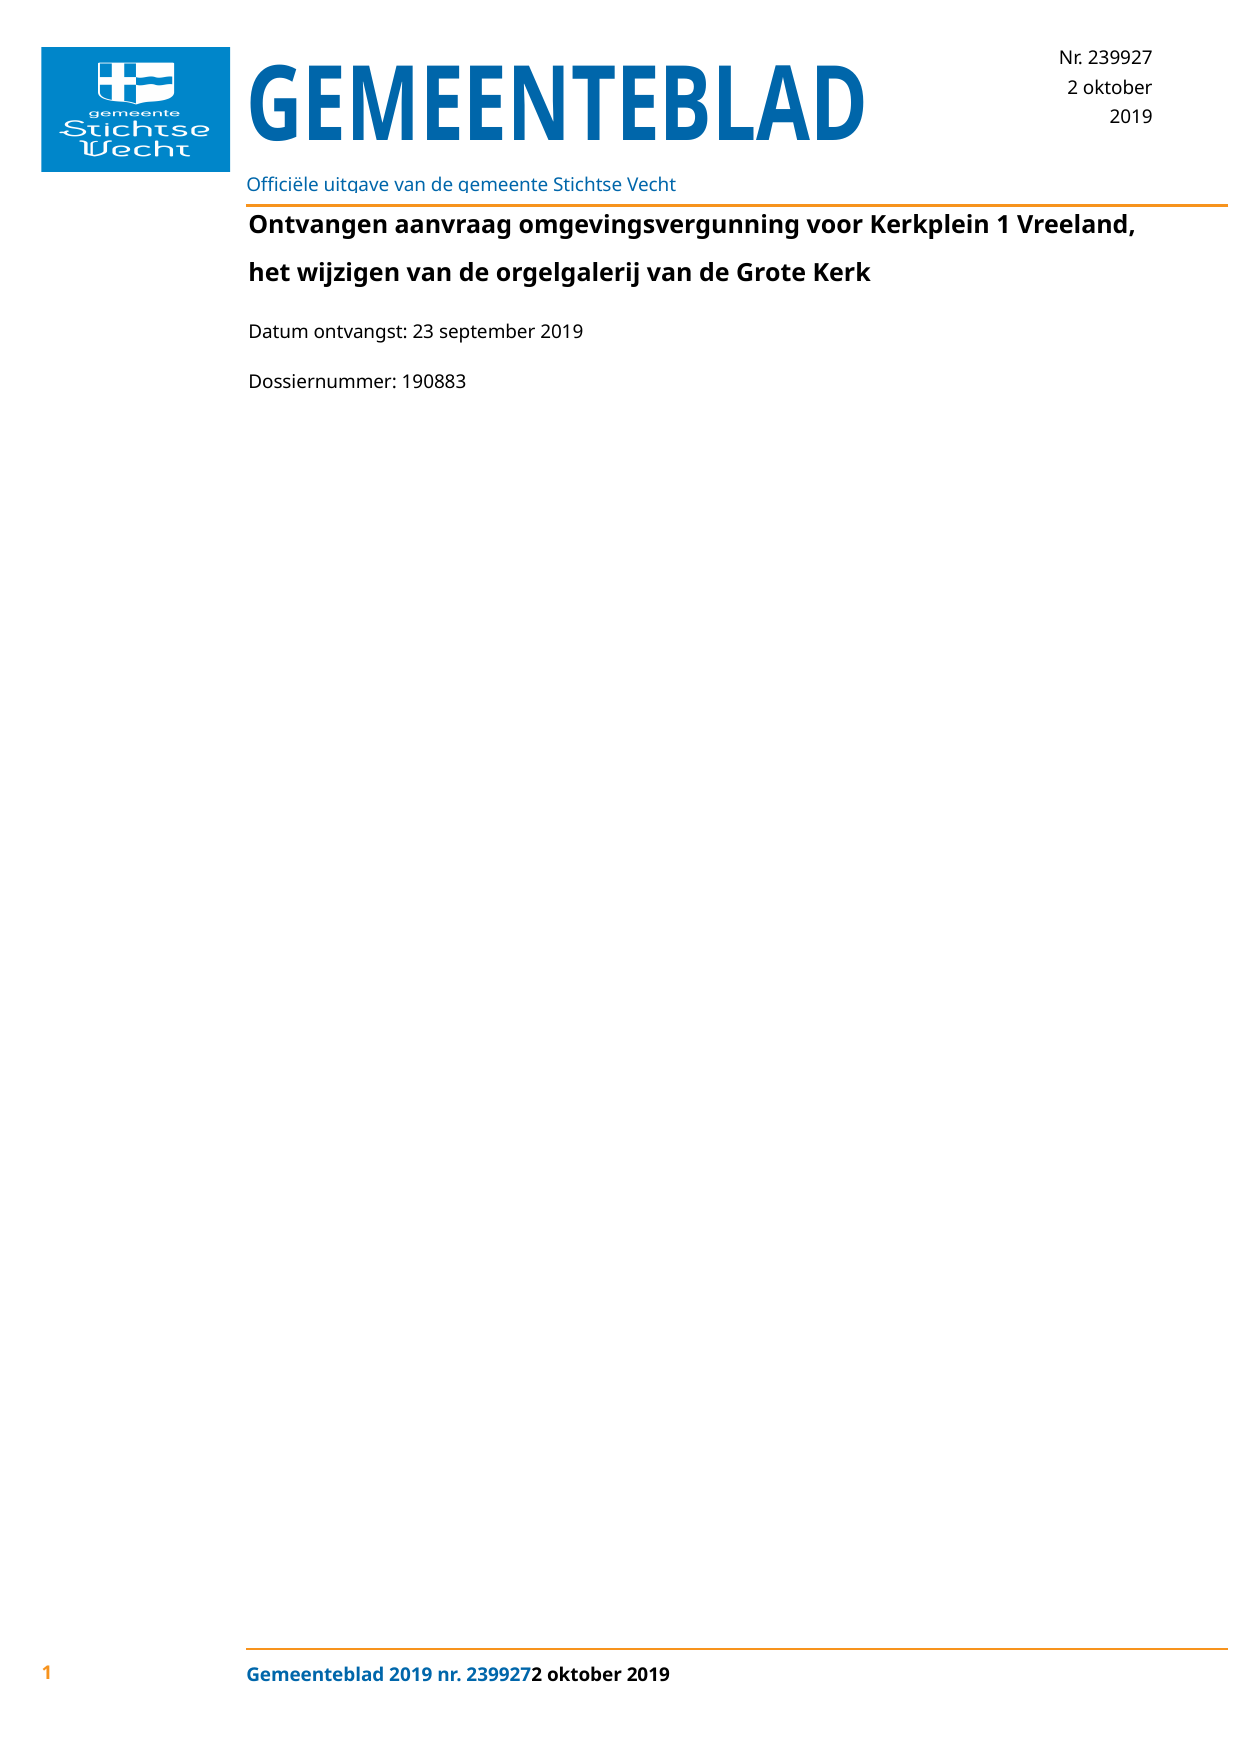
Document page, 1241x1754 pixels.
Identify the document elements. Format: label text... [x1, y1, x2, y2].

picture [99, 63, 135, 101]
text Ontvangen aanvraag omgevingsvergunning voor Kerkplein 1 Vreeland, het wijzigen van de orgelgalerij van de Grote Kerk [248, 207, 1152, 288]
picture [137, 63, 174, 103]
text Datum ontvangst: 23 september 2019 [248, 318, 1152, 344]
text Dossiernummer: 190883 [248, 368, 1152, 394]
